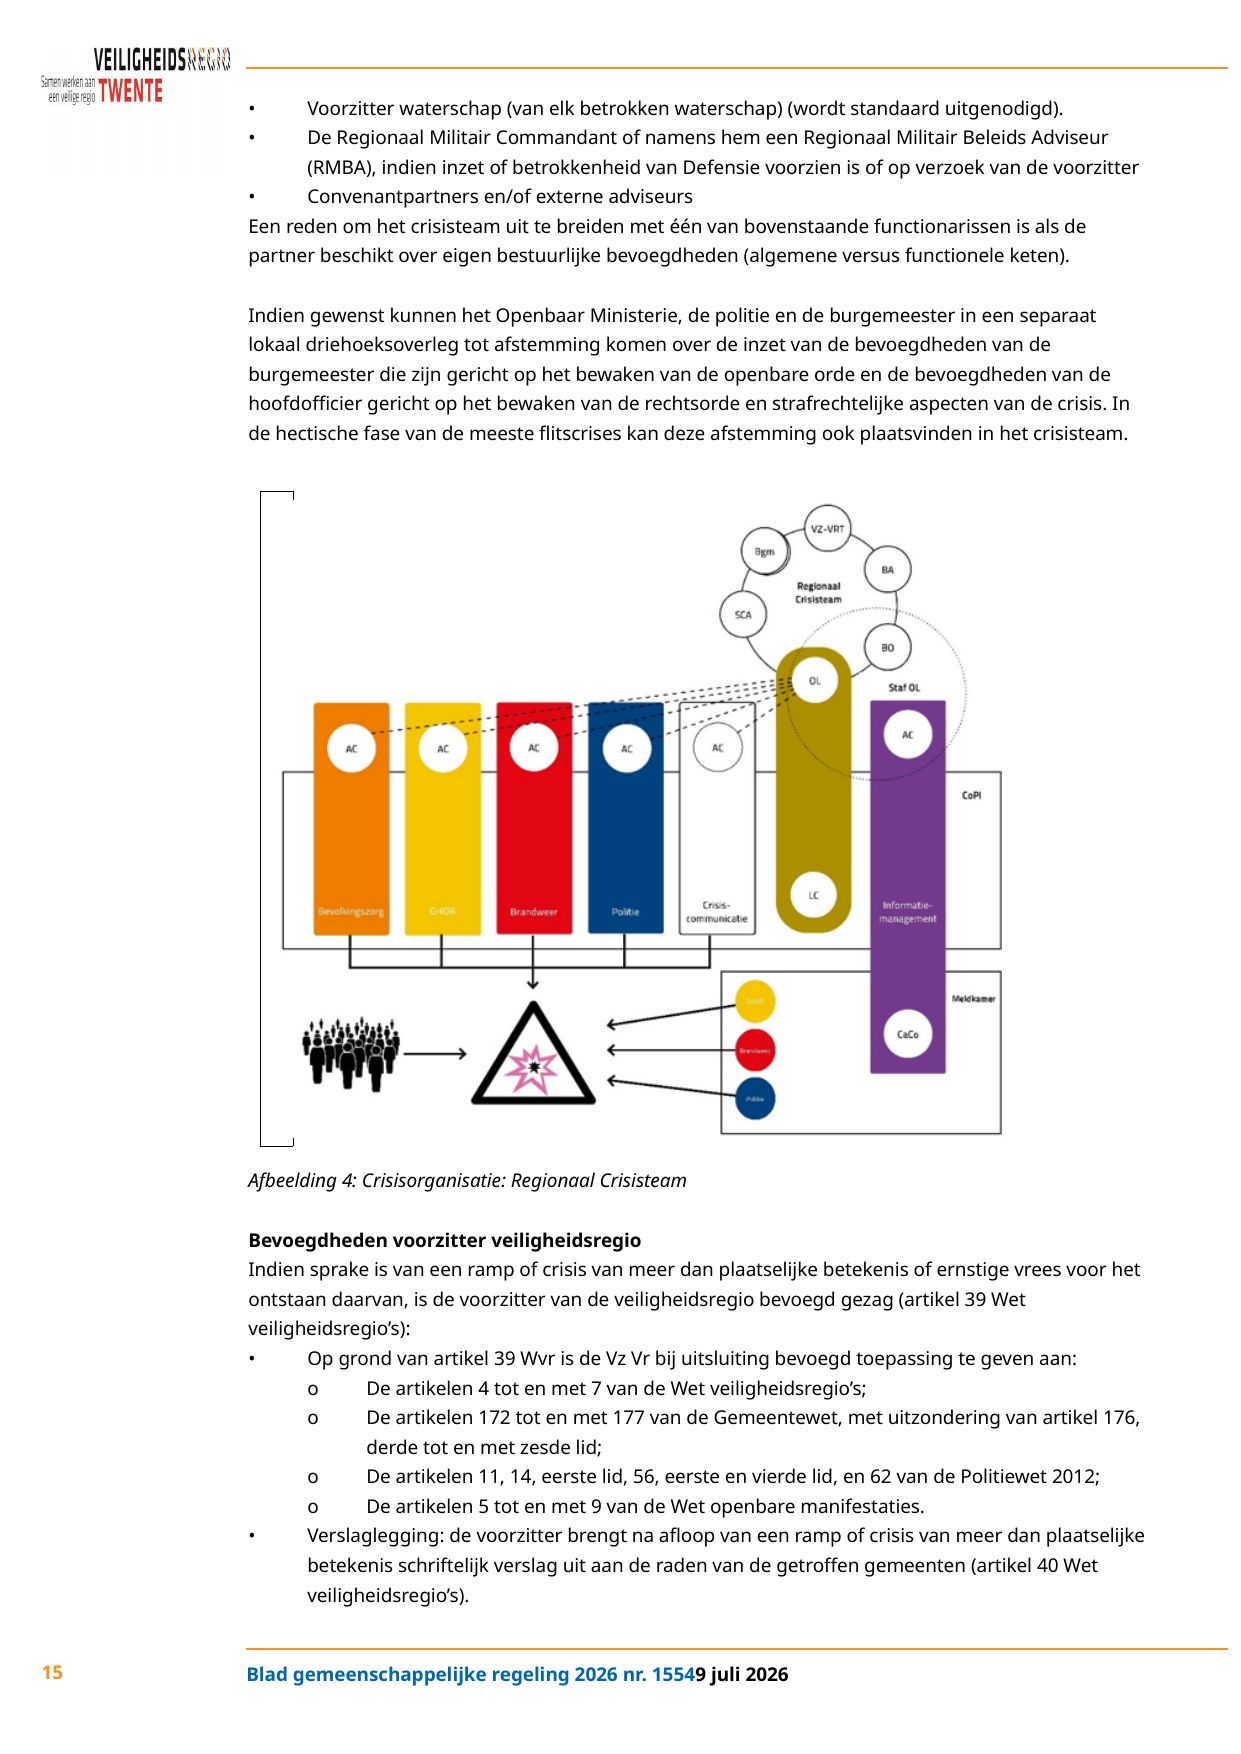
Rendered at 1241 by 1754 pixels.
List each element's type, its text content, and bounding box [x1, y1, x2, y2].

text Afbeelding 4: Crisisorganisatie: Regionaal Crisisteam [248, 1168, 1152, 1193]
list De Regionaal Militair Commandant of namens hem een Regionaal Militair Beleids Adviseur (RMBA), indien inzet of betrokkenheid van Defensie voorzien is of op verzoek van de voorzitter [248, 124, 1152, 180]
list De artikelen 172 tot en met 177 van de Gemeentewet, met uitzondering van artikel 176, derde tot en met zesde lid; [307, 1404, 1152, 1460]
list Op grond van artikel 39 Wvr is de Vz Vr bij uitsluiting bevoegd toepassing te geven aan: [248, 1345, 1152, 1371]
list Convenantpartners en/of externe adviseurs [248, 183, 1152, 209]
picture [41, 47, 231, 172]
list Verslaglegging: de voorzitter brengt na afloop van een ramp of crisis van meer dan plaatselijke betekenis schriftelijk verslag uit aan de raden van de getroffen gemeenten (artikel 40 Wet veiligheidsregio’s). [248, 1523, 1152, 1608]
list De artikelen 4 tot en met 7 van de Wet veiligheidsregio’s; [307, 1375, 1152, 1401]
picture [268, 500, 1008, 1138]
list De artikelen 5 tot en met 9 van de Wet openbare manifestaties. [307, 1493, 1152, 1519]
text Indien sprake is van een ramp of crisis van meer dan plaatselijke betekenis of ernstige vrees voor het ontstaan daarvan, is de voorzitter van de veiligheidsregio bevoegd gezag (artikel 39 Wet veiligheidsregio’s): [248, 1256, 1152, 1341]
list De artikelen 11, 14, eerste lid, 56, eerste en vierde lid, en 62 van de Politiewet 2012; [307, 1463, 1152, 1489]
list Voorzitter waterschap (van elk betrokken waterschap) (wordt standaard uitgenodigd). [248, 95, 1152, 121]
text Indien gewenst kunnen het Openbaar Ministerie, de politie en de burgemeester in een separaat lokaal driehoeksoverleg tot afstemming komen over de inzet van de bevoegdheden van de burgemeester die zijn gericht op het bewaken van de openbare orde en de bevoegdheden van de hoofdofficier gericht op het bewaken van de rechtsorde en strafrechtelijke aspecten van de crisis. In de hectische fase van de meeste flitscrises kan deze afstemming ook plaatsvinden in het crisisteam. [248, 302, 1152, 446]
text Een reden om het crisisteam uit te breiden met één van bovenstaande functionarissen is als de partner beschikt over eigen bestuurlijke bevoegdheden (algemene versus functionele keten). [248, 213, 1152, 268]
text Bevoegdheden voorzitter veiligheidsregio [248, 1227, 1152, 1253]
